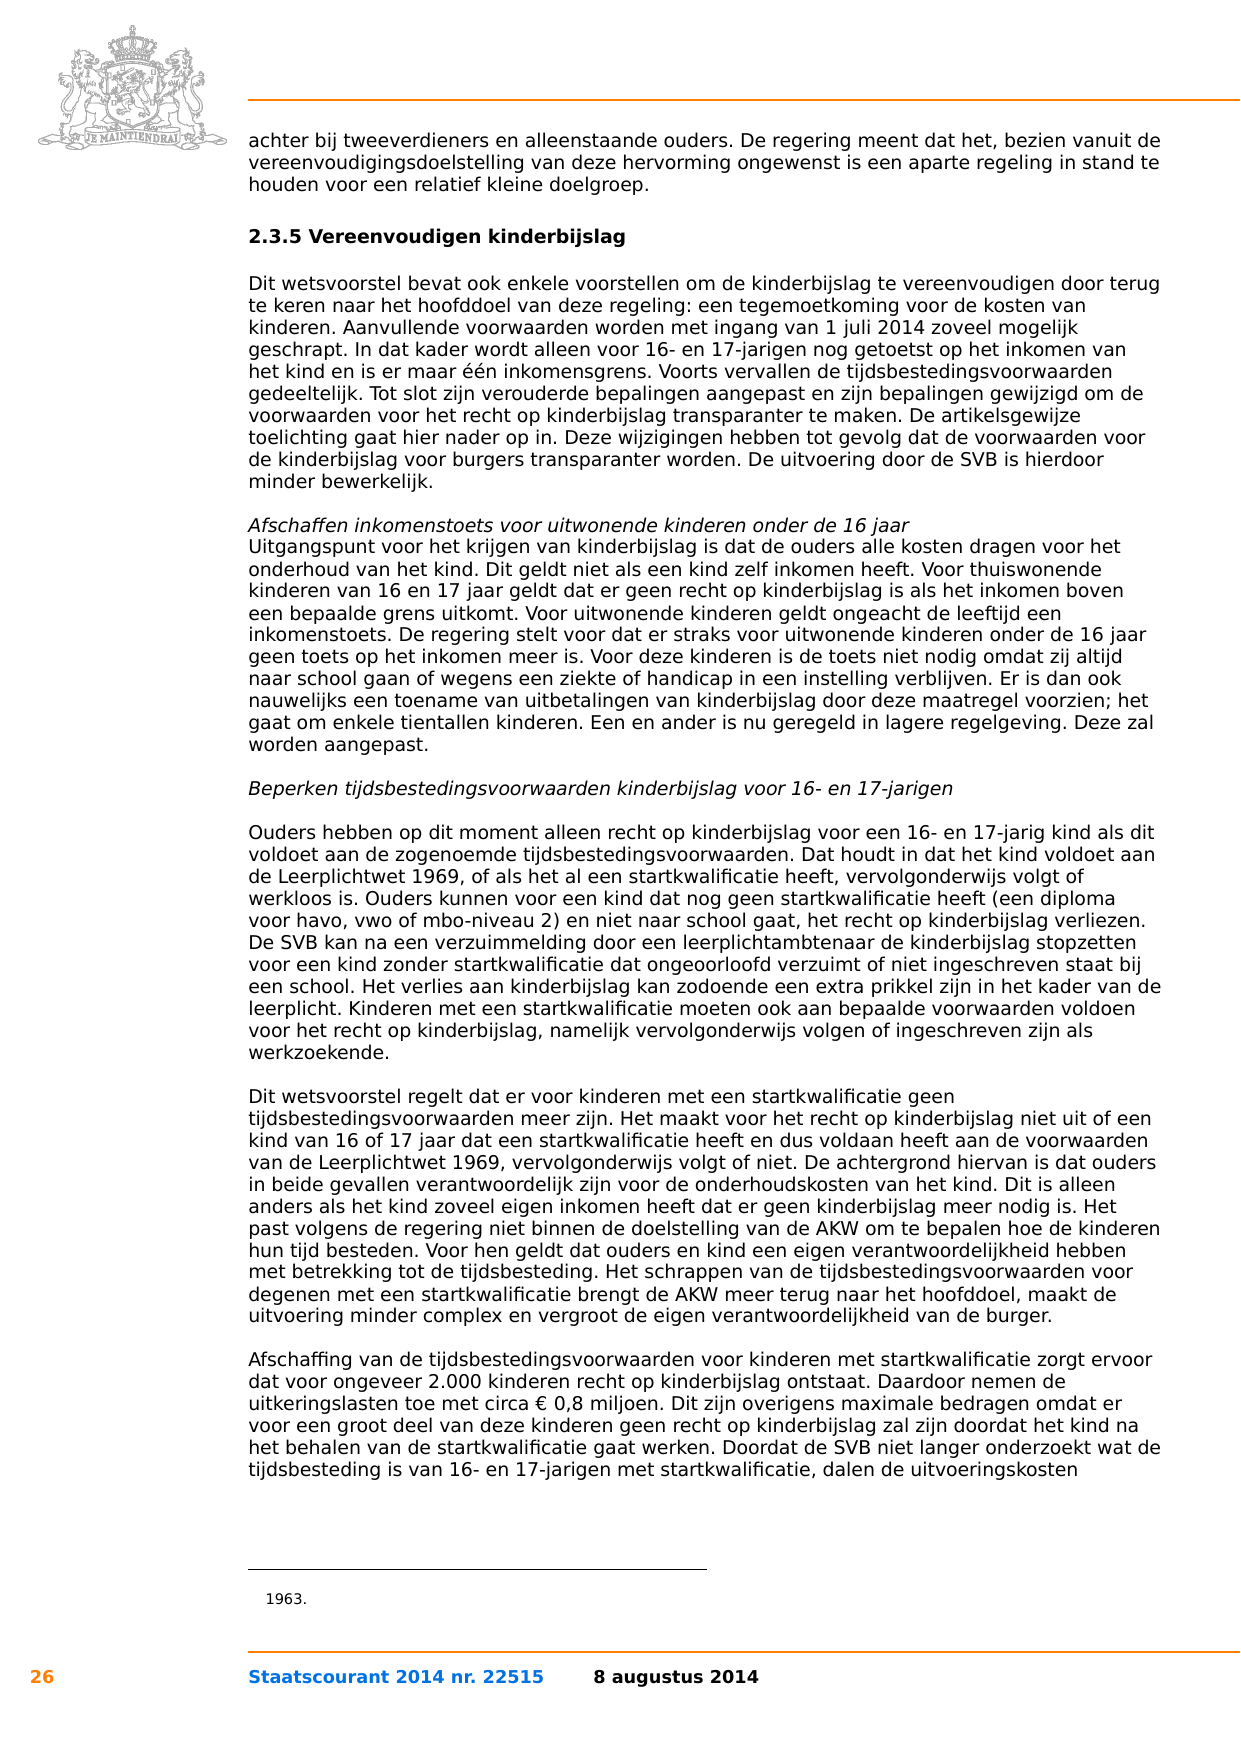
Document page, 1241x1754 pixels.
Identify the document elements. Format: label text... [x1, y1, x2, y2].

subtitle Beperken tijdsbestedingsvoorwaarden kinderbijslag voor 16- en 17-jarigen [248, 778, 1163, 800]
text achter bij tweeverdieners en alleenstaande ouders. De regering meent dat het, bezien vanuit de vereenvoudigingsdoelstelling van deze hervorming ongewenst is een aparte regeling in stand te houden voor een relatief kleine doelgroep. [248, 130, 1163, 196]
subtitle 2.3.5 Vereenvoudigen kinderbijslag [248, 226, 1163, 248]
picture [38, 25, 227, 150]
text Ouders hebben op dit moment alleen recht op kinderbijslag voor een 16- en 17-jarig kind als dit voldoet aan de zogenoemde tijdsbestedingsvoorwaarden. Dat houdt in dat het kind voldoet aan de Leerplichtwet 1969, of als het al een startkwalificatie heeft, vervolgonderwijs volgt of werkloos is. Ouders kunnen voor een kind dat nog geen startkwalificatie heeft (een diploma voor havo, vwo of mbo-niveau 2) en niet naar school gaat, het recht op kinderbijslag verliezen. De SVB kan na een verzuimmelding door een leerplichtambtenaar de kinderbijslag stopzetten voor een kind zonder startkwalificatie dat ongeoorloofd verzuimt of niet ingeschreven staat bij een school. Het verlies aan kinderbijslag kan zodoende een extra prikkel zijn in het kader van de leerplicht. Kinderen met een startkwalificatie moeten ook aan bepaalde voorwaarden voldoen voor het recht op kinderbijslag, namelijk vervolgonderwijs volgen of ingeschreven zijn als werkzoekende. [248, 822, 1163, 1064]
text Afschaffing van de tijdsbestedingsvoorwaarden voor kinderen met startkwalificatie zorgt ervoor dat voor ongeveer 2.000 kinderen recht op kinderbijslag ontstaat. Daardoor nemen de uitkeringslasten toe met circa € 0,8 miljoen. Dit zijn overigens maximale bedragen omdat er voor een groot deel van deze kinderen geen recht op kinderbijslag zal zijn doordat het kind na het behalen van de startkwalificatie gaat werken. Doordat de SVB niet langer onderzoekt wat de tijdsbesteding is van 16- en 17-jarigen met startkwalificatie, dalen de uitvoeringskosten [248, 1349, 1163, 1481]
text Afschaffen inkomenstoets voor uitwonende kinderen onder de 16 jaar [248, 514, 1163, 536]
text Uitgangspunt voor het krijgen van kinderbijslag is dat de ouders alle kosten dragen voor het onderhoud van het kind. Dit geldt niet als een kind zelf inkomen heeft. Voor thuiswonende kinderen van 16 en 17 jaar geldt dat er geen recht op kinderbijslag is als het inkomen boven een bepaalde grens uitkomt. Voor uitwonende kinderen geldt ongeacht de leeftijd een inkomenstoets. De regering stelt voor dat er straks voor uitwonende kinderen onder de 16 jaar geen toets op het inkomen meer is. Voor deze kinderen is de toets niet nodig omdat zij altijd naar school gaan of wegens een ziekte of handicap in een instelling verblijven. Er is dan ook nauwelijks een toename van uitbetalingen van kinderbijslag door deze maatregel voorzien; het gaat om enkele tientallen kinderen. Een en ander is nu geregeld in lagere regelgeving. Deze zal worden aangepast. [248, 536, 1163, 756]
text 1963. [248, 1591, 1163, 1608]
text Dit wetsvoorstel regelt dat er voor kinderen met een startkwalificatie geen tijdsbestedingsvoorwaarden meer zijn. Het maakt voor het recht op kinderbijslag niet uit of een kind van 16 of 17 jaar dat een startkwalificatie heeft en dus voldaan heeft aan de voorwaarden van de Leerplichtwet 1969, vervolgonderwijs volgt of niet. De achtergrond hiervan is dat ouders in beide gevallen verantwoordelijk zijn voor de onderhoudskosten van het kind. Dit is alleen anders als het kind zoveel eigen inkomen heeft dat er geen kinderbijslag meer nodig is. Het past volgens de regering niet binnen de doelstelling van de AKW om te bepalen hoe de kinderen hun tijd besteden. Voor hen geldt dat ouders en kind een eigen verantwoordelijkheid hebben met betrekking tot de tijdsbesteding. Het schrappen van de tijdsbestedingsvoorwaarden voor degenen met een startkwalificatie brengt de AKW meer terug naar het hoofddoel, maakt de uitvoering minder complex en vergroot de eigen verantwoordelijkheid van de burger. [248, 1086, 1163, 1327]
text Dit wetsvoorstel bevat ook enkele voorstellen om de kinderbijslag te vereenvoudigen door terug te keren naar het hoofddoel van deze regeling: een tegemoetkoming voor de kosten van kinderen. Aanvullende voorwaarden worden met ingang van 1 juli 2014 zoveel mogelijk geschrapt. In dat kader wordt alleen voor 16- en 17-jarigen nog getoetst op het inkomen van het kind en is er maar één inkomensgrens. Voorts vervallen de tijdsbestedingsvoorwaarden gedeeltelijk. Tot slot zijn verouderde bepalingen aangepast en zijn bepalingen gewijzigd om de voorwaarden voor het recht op kinderbijslag transparanter te maken. De artikelsgewijze toelichting gaat hier nader op in. Deze wijzigingen hebben tot gevolg dat de voorwaarden voor de kinderbijslag voor burgers transparanter worden. De uitvoering door de SVB is hierdoor minder bewerkelijk. [248, 273, 1163, 493]
